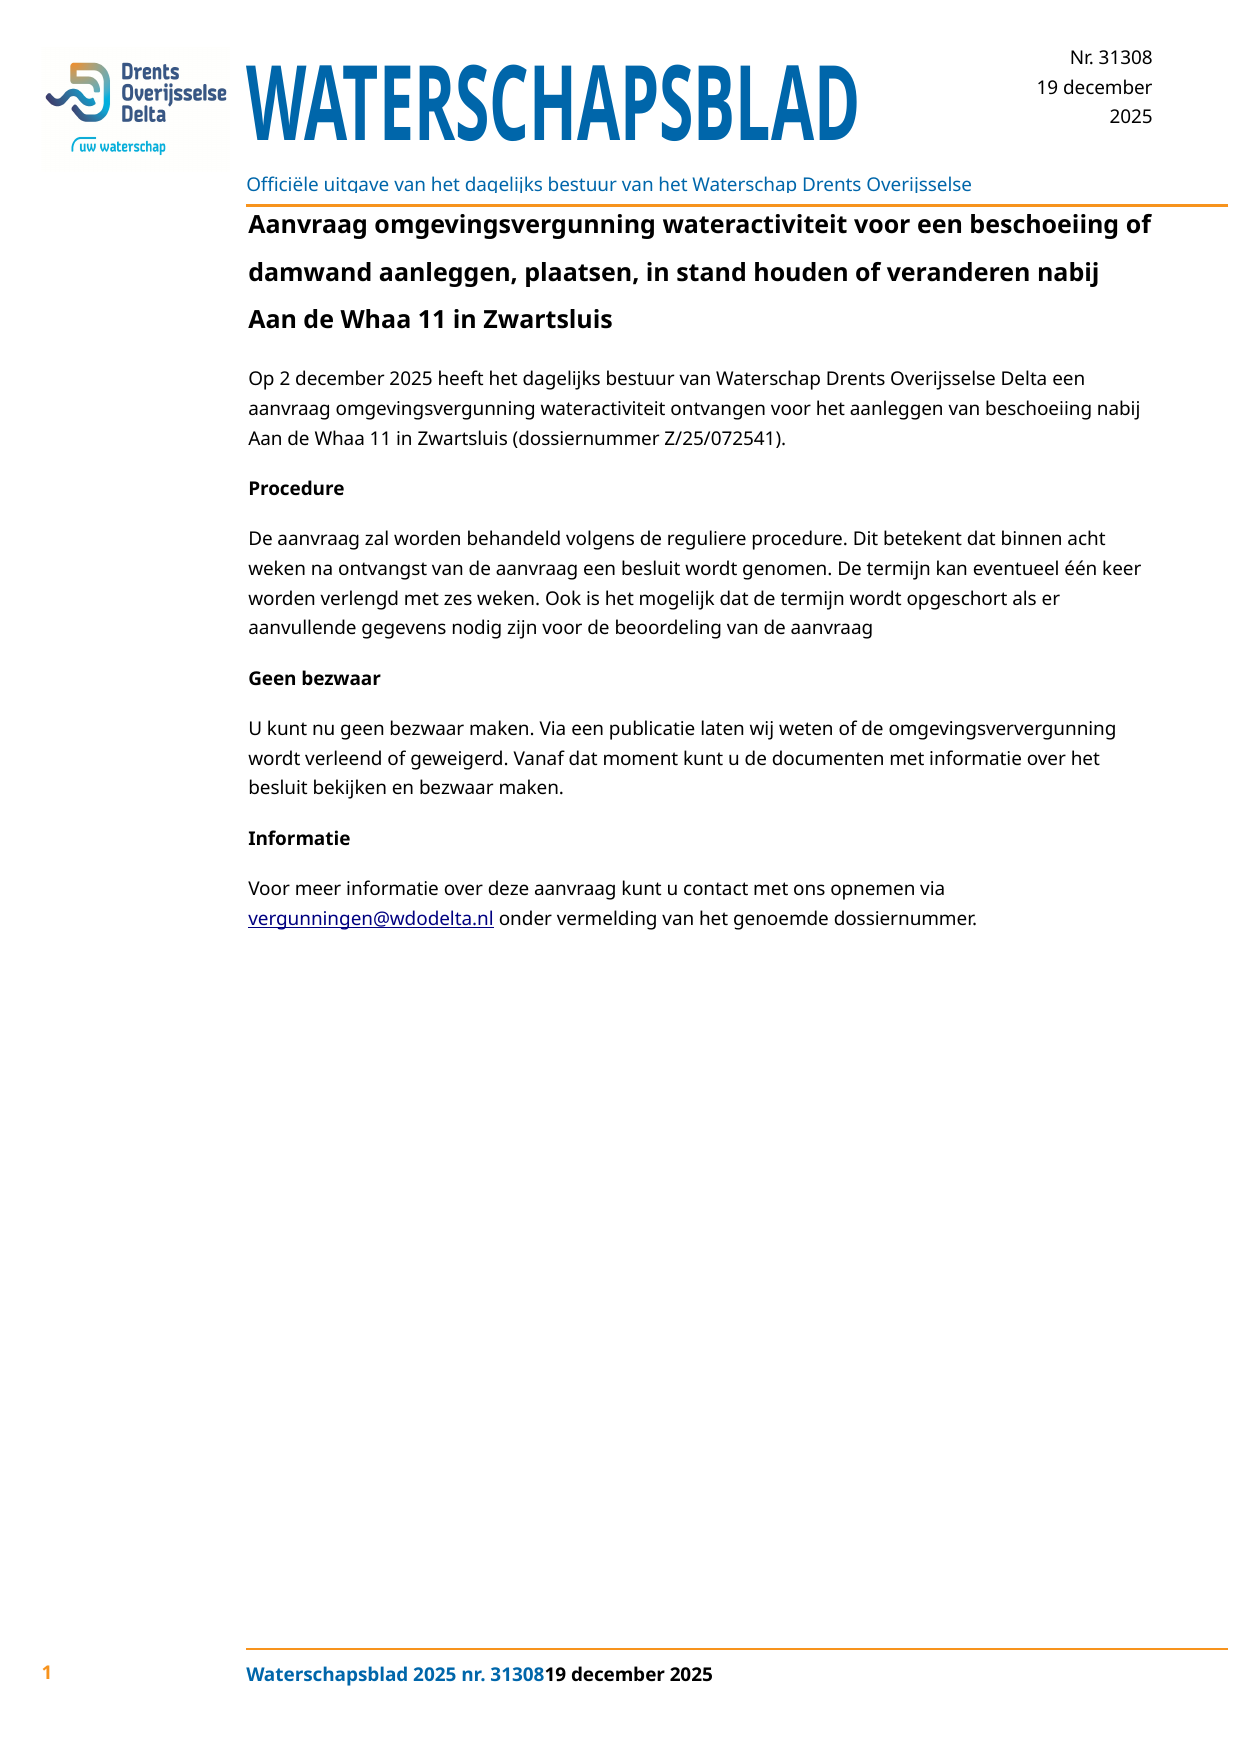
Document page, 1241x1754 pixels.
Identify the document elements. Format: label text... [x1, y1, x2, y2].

text Voor meer informatie over deze aanvraag kunt u contact met ons opnemen via vergunningen@wdodelta.nl onder vermelding van het genoemde dossiernummer. [248, 875, 1152, 930]
text Op 2 december 2025 heeft het dagelijks bestuur van Waterschap Drents Overijsselse Delta een aanvraag omgevingsvergunning wateractiviteit ontvangen voor het aanleggen van beschoeiing nabij Aan de Whaa 11 in Zwartsluis (dossiernummer Z/25/072541). [248, 366, 1152, 450]
picture [41, 47, 231, 172]
text Geen bezwaar [248, 665, 1152, 690]
text U kunt nu geen bezwaar maken. Via een publicatie laten wij weten of de omgevingsververgunning wordt verleend of geweigerd. Vanaf dat moment kunt u de documenten met informatie over het besluit bekijken en bezwaar maken. [248, 715, 1152, 800]
text Informatie [248, 825, 1152, 850]
text Aanvraag omgevingsvergunning wateractiviteit voor een beschoeiing of damwand aanleggen, plaatsen, in stand houden of veranderen nabij Aan de Whaa 11 in Zwartsluis [248, 207, 1152, 336]
text De aanvraag zal worden behandeld volgens de reguliere procedure. Dit betekent dat binnen acht weken na ontvangst van de aanvraag een besluit wordt genomen. De termijn kan eventueel één keer worden verlengd met zes weken. Ook is het mogelijk dat de termijn wordt opgeschort als er aanvullende gegevens nodig zijn voor de beoordeling van de aanvraag [248, 526, 1152, 640]
text Procedure [248, 475, 1152, 501]
